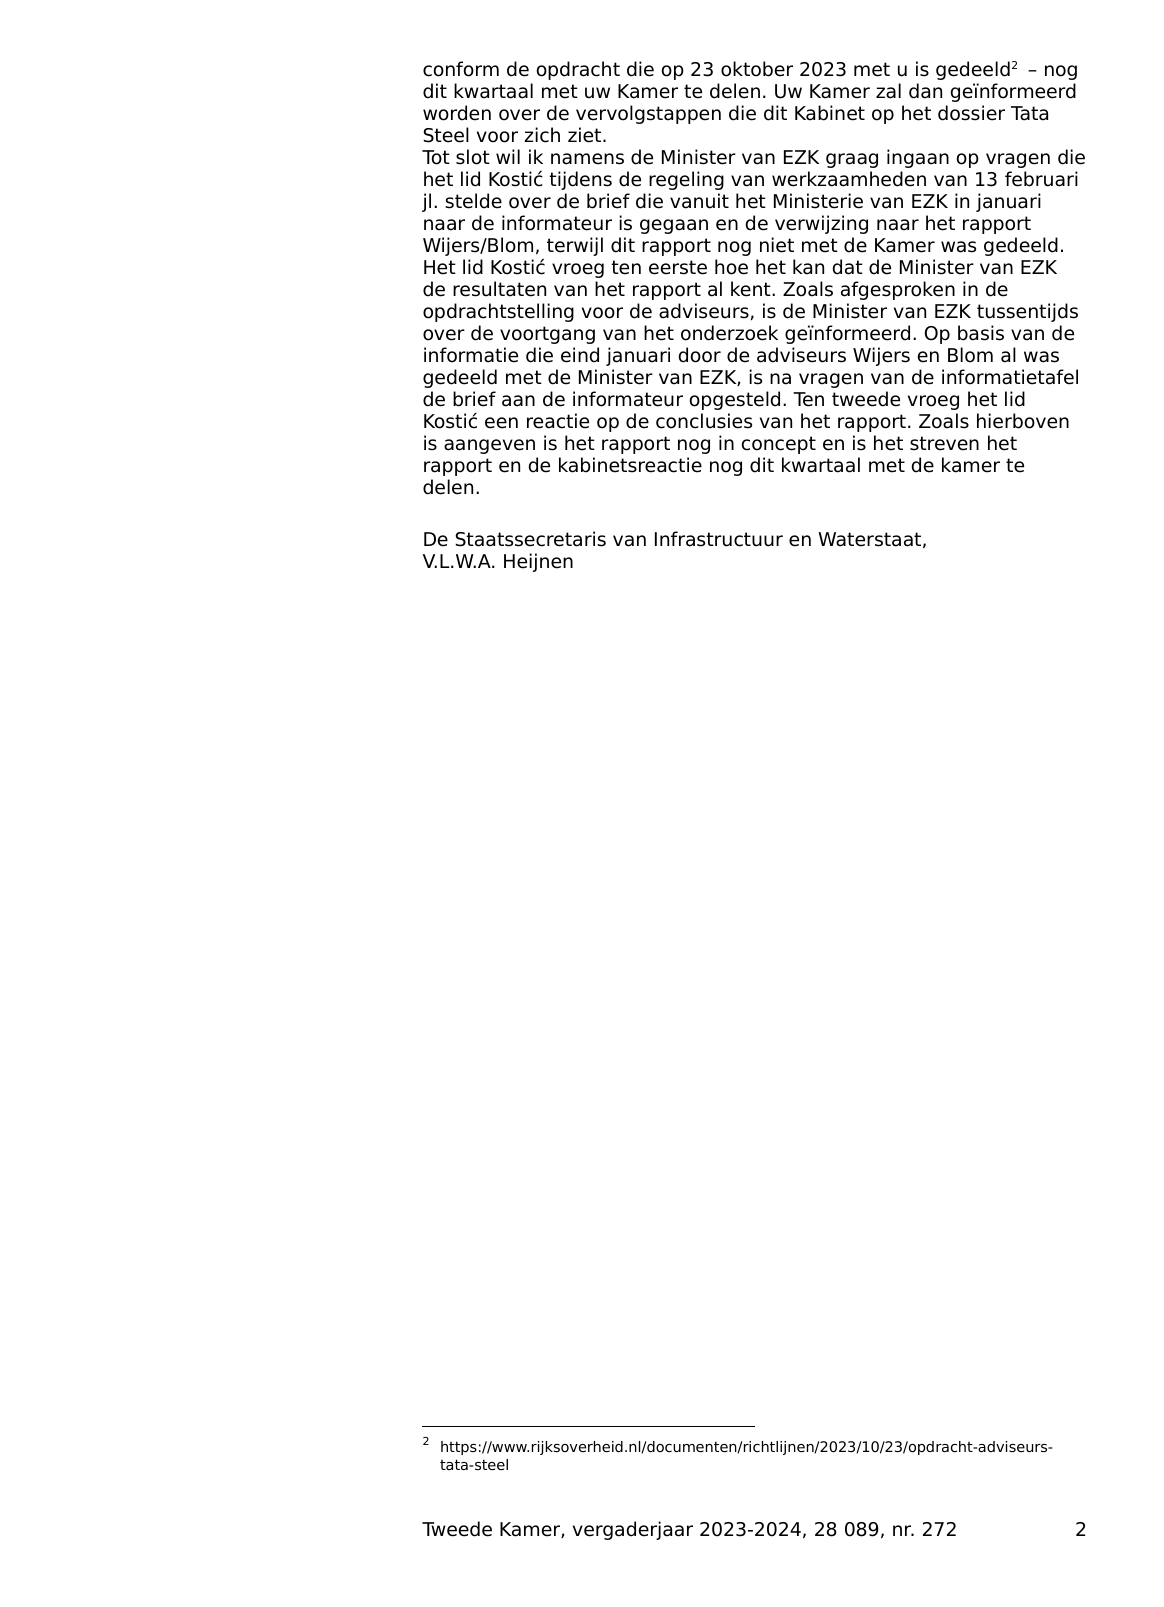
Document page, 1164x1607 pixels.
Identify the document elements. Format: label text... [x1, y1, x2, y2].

text De Staatssecretaris van Infrastructuur en Waterstaat, V.L.W.A. Heijnen [422, 529, 1087, 573]
text https://www.rijksoverheid.nl/documenten/richtlijnen/2023/10/23/opdracht-adviseurs-tata-steel [422, 1435, 1087, 1474]
text Tot slot wil ik namens de Minister van EZK graag ingaan op vragen die het lid Kostić tijdens de regeling van werkzaamheden van 13 februari jl. stelde over de brief die vanuit het Ministerie van EZK in januari naar de informateur is gegaan en de verwijzing naar het rapport Wijers/Blom, terwijl dit rapport nog niet met de Kamer was gedeeld. Het lid Kostić vroeg ten eerste hoe het kan dat de Minister van EZK de resultaten van het rapport al kent. Zoals afgesproken in de opdrachtstelling voor de adviseurs, is de Minister van EZK tussentijds over de voortgang van het onderzoek geïnformeerd. Op basis van de informatie die eind januari door de adviseurs Wijers en Blom al was gedeeld met de Minister van EZK, is na vragen van de informatietafel de brief aan de informateur opgesteld. Ten tweede vroeg het lid Kostić een reactie op de conclusies van het rapport. Zoals hierboven is aangeven is het rapport nog in concept en is het streven het rapport en de kabinetsreactie nog dit kwartaal met de kamer te delen. [422, 147, 1087, 499]
text conform de opdracht die op 23 oktober 2023 met u is gedeeld – nog dit kwartaal met uw Kamer te delen. Uw Kamer zal dan geïnformeerd worden over de vervolgstappen die dit Kabinet op het dossier Tata Steel voor zich ziet. [422, 59, 1087, 147]
